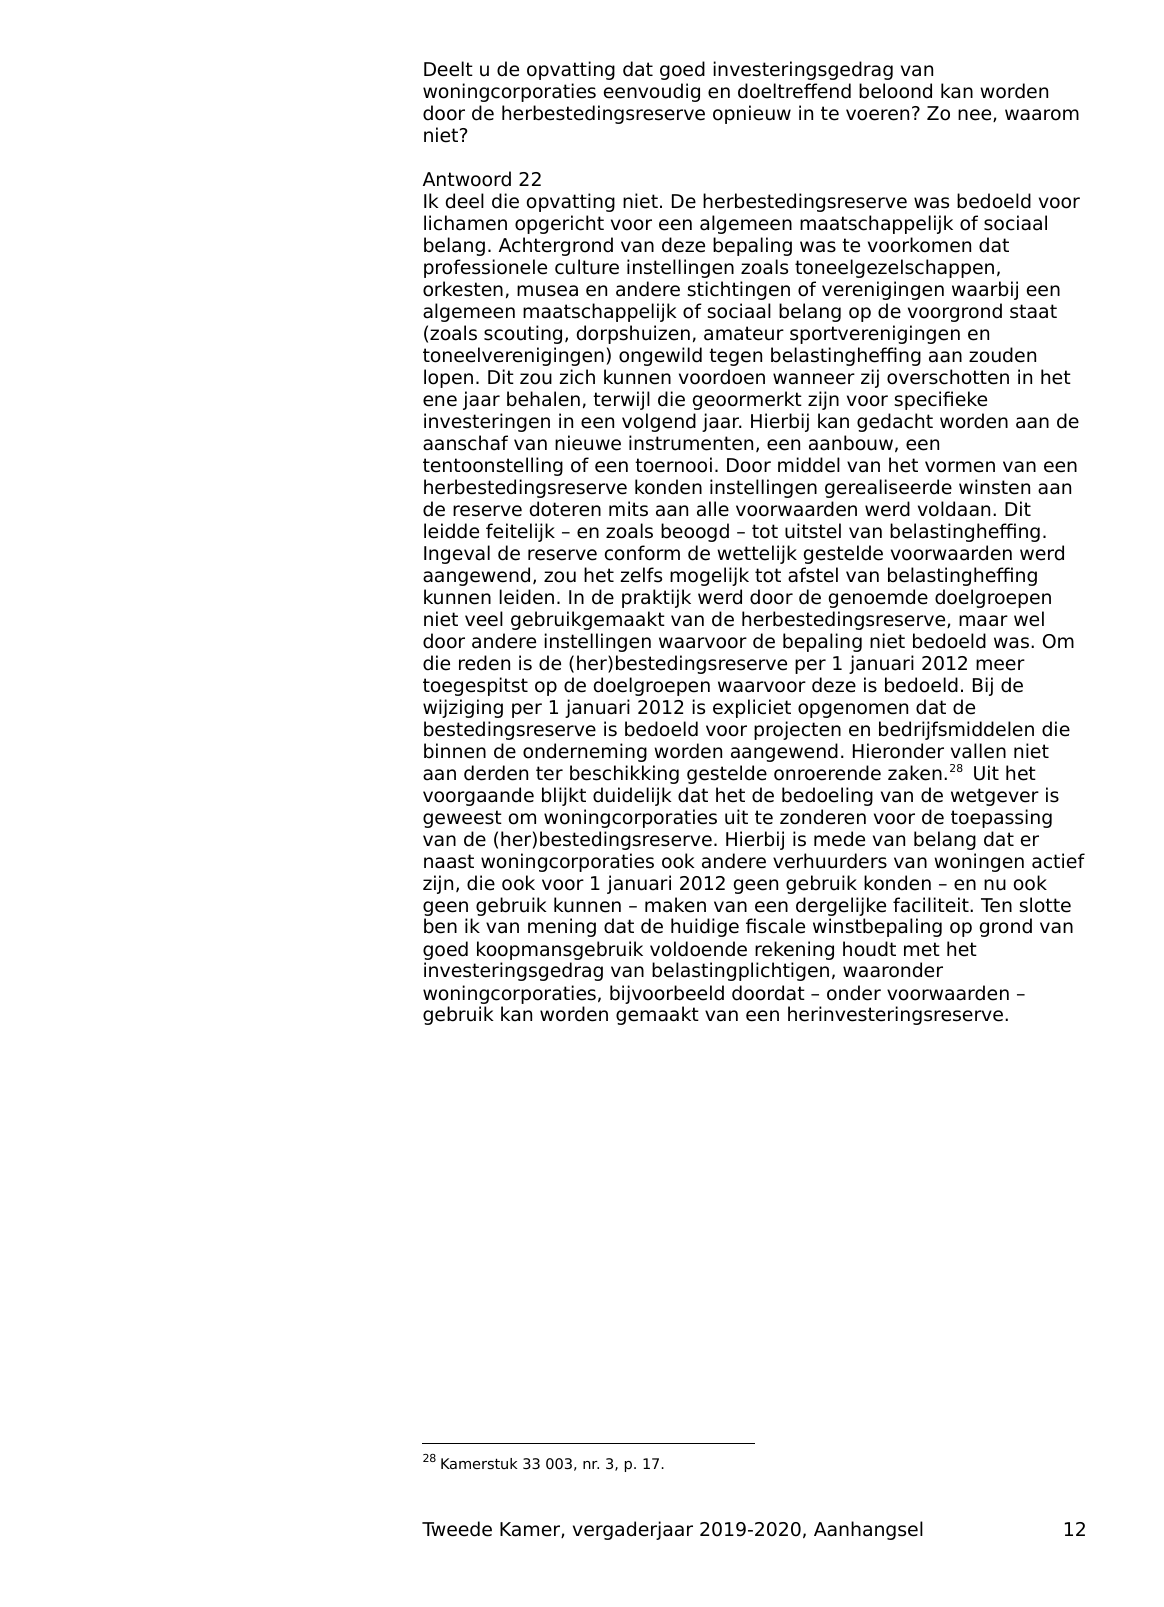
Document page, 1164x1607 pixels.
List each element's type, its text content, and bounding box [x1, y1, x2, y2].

text Kamerstuk 33 003, nr. 3, p. 17. [422, 1452, 1087, 1474]
text Antwoord 22 [422, 169, 1087, 191]
text Ik deel die opvatting niet. De herbestedingsreserve was bedoeld voor lichamen opgericht voor een algemeen maatschappelijk of sociaal belang. Achtergrond van deze bepaling was te voorkomen dat professionele culture instellingen zoals toneelgezelschappen, orkesten, musea en andere stichtingen of verenigingen waarbij een algemeen maatschappelijk of sociaal belang op de voorgrond staat (zoals scouting, dorpshuizen, amateur sportverenigingen en toneelverenigingen) ongewild tegen belastingheffing aan zouden lopen. Dit zou zich kunnen voordoen wanneer zij overschotten in het ene jaar behalen, terwijl die geoormerkt zijn voor specifieke investeringen in een volgend jaar. Hierbij kan gedacht worden aan de aanschaf van nieuwe instrumenten, een aanbouw, een tentoonstelling of een toernooi. Door middel van het vormen van een herbestedingsreserve konden instellingen gerealiseerde winsten aan de reserve doteren mits aan alle voorwaarden werd voldaan. Dit leidde feitelijk – en zoals beoogd – tot uitstel van belastingheffing. Ingeval de reserve conform de wettelijk gestelde voorwaarden werd aangewend, zou het zelfs mogelijk tot afstel van belastingheffing kunnen leiden. In de praktijk werd door de genoemde doelgroepen niet veel gebruikgemaakt van de herbestedingsreserve, maar wel door andere instellingen waarvoor de bepaling niet bedoeld was. Om die reden is de (her)bestedingsreserve per 1 januari 2012 meer toegespitst op de doelgroepen waarvoor deze is bedoeld. Bij de wijziging per 1 januari 2012 is expliciet opgenomen dat de bestedingsreserve is bedoeld voor projecten en bedrijfsmiddelen die binnen de onderneming worden aangewend. Hieronder vallen niet aan derden ter beschikking gestelde onroerende zaken. Uit het voorgaande blijkt duidelijk dat het de bedoeling van de wetgever is geweest om woningcorporaties uit te zonderen voor de toepassing van de (her)bestedingsreserve. Hierbij is mede van belang dat er naast woningcorporaties ook andere verhuurders van woningen actief zijn, die ook voor 1 januari 2012 geen gebruik konden – en nu ook geen gebruik kunnen – maken van een dergelijke faciliteit. Ten slotte ben ik van mening dat de huidige fiscale winstbepaling op grond van goed koopmansgebruik voldoende rekening houdt met het investeringsgedrag van belastingplichtigen, waaronder woningcorporaties, bijvoorbeeld doordat – onder voorwaarden – gebruik kan worden gemaakt van een herinvesteringsreserve. [422, 191, 1087, 1026]
text Deelt u de opvatting dat goed investeringsgedrag van woningcorporaties eenvoudig en doeltreffend beloond kan worden door de herbestedingsreserve opnieuw in te voeren? Zo nee, waarom niet? [422, 59, 1087, 147]
